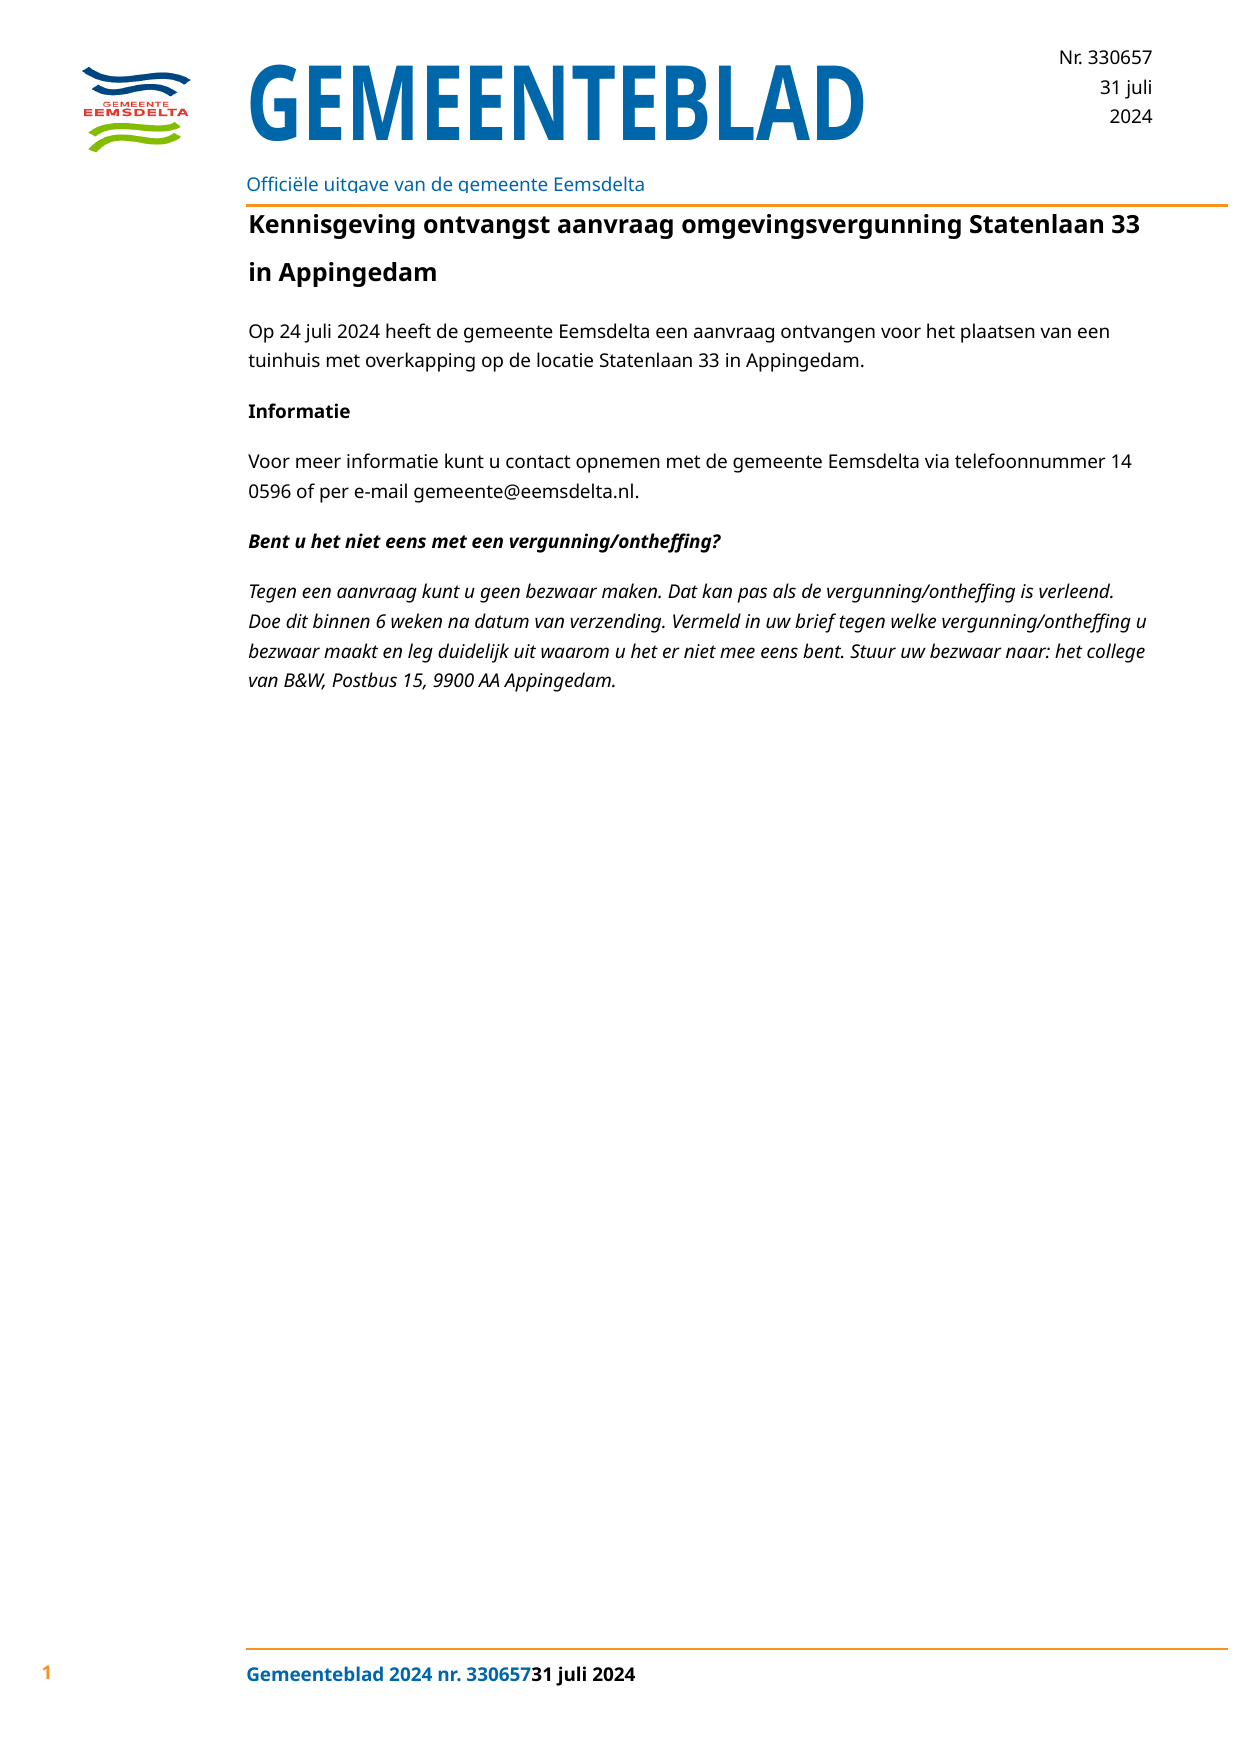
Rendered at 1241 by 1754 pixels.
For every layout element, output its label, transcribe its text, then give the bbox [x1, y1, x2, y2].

text Op 24 juli 2024 heeft de gemeente Eemsdelta een aanvraag ontvangen voor het plaatsen van een tuinhuis met overkapping op de locatie Statenlaan 33 in Appingedam. [248, 318, 1152, 373]
picture [41, 47, 231, 172]
text Voor meer informatie kunt u contact opnemen met de gemeente Eemsdelta via telefoonnummer 14 0596 of per e-mail gemeente@eemsdelta.nl. [248, 448, 1152, 504]
text Bent u het niet eens met een vergunning/ontheffing? [248, 528, 1152, 554]
text Informatie [248, 398, 1152, 424]
text Kennisgeving ontvangst aanvraag omgevingsvergunning Statenlaan 33 in Appingedam [248, 207, 1152, 288]
text Tegen een aanvraag kunt u geen bezwaar maken. Dat kan pas als de vergunning/ontheffing is verleend. Doe dit binnen 6 weken na datum van verzending. Vermeld in uw brief tegen welke vergunning/ontheffing u bezwaar maakt en leg duidelijk uit waarom u het er niet mee eens bent. Stuur uw bezwaar naar: het college van B&W, Postbus 15, 9900 AA Appingedam. [248, 579, 1152, 693]
